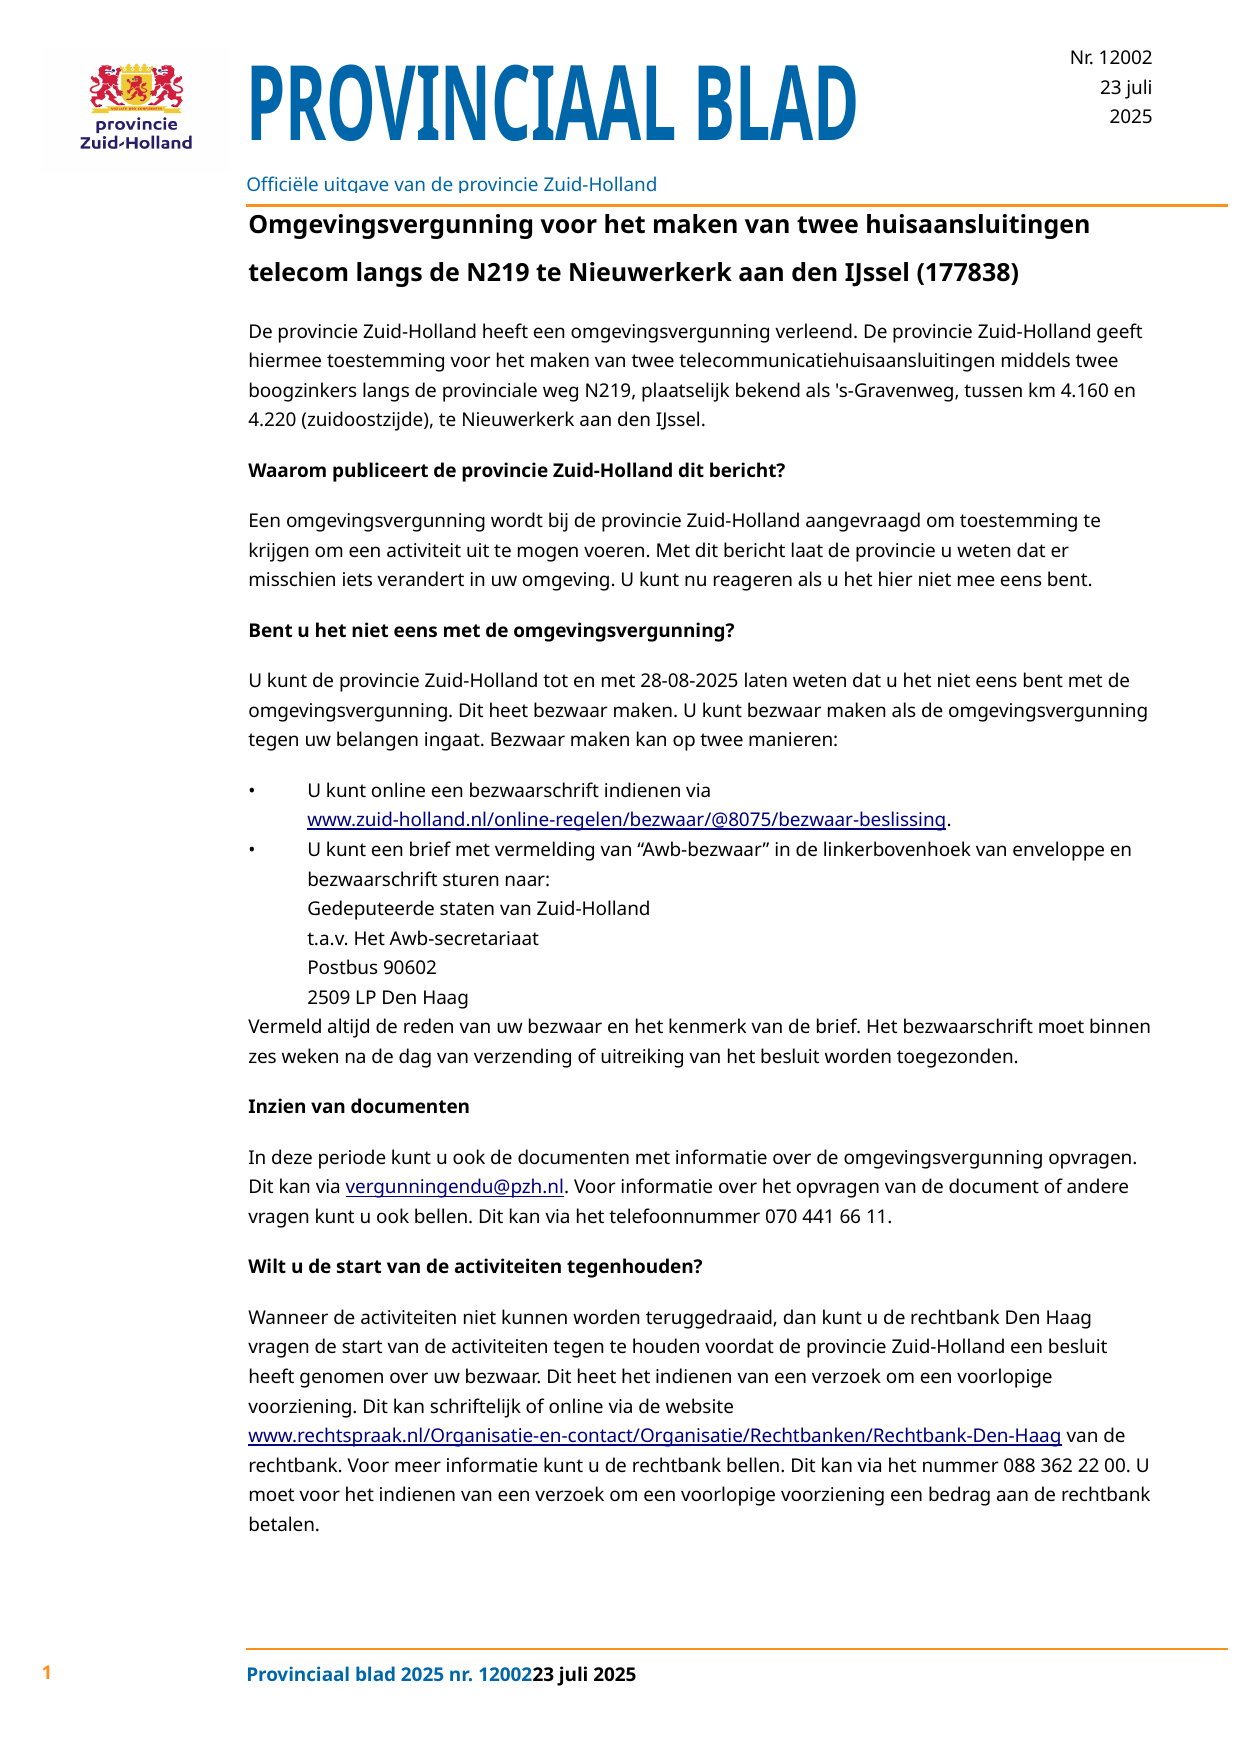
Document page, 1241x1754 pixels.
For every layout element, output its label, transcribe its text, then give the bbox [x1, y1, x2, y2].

list t.a.v. Het Awb-secretariaat [248, 925, 1152, 951]
text Vermeld altijd de reden van uw bezwaar en het kenmerk van de brief. Het bezwaarschrift moet binnen zes weken na de dag van verzending of uitreiking van het besluit worden toegezonden. [248, 1014, 1152, 1069]
text Een omgevingsvergunning wordt bij de provincie Zuid-Holland aangevraagd om toestemming te krijgen om een activiteit uit te mogen voeren. Met dit bericht laat de provincie u weten dat er misschien iets verandert in uw omgeving. U kunt nu reageren als u het hier niet mee eens bent. [248, 507, 1152, 592]
picture [41, 47, 231, 172]
list U kunt een brief met vermelding van “Awb-bezwaar” in de linkerbovenhoek van enveloppe en bezwaarschrift sturen naar: [248, 836, 1152, 892]
text Wilt u de start van de activiteiten tegenhouden? [248, 1254, 1152, 1279]
list Postbus 90602 [248, 954, 1152, 980]
text Inzien van documenten [248, 1094, 1152, 1119]
text Waarom publiceert de provincie Zuid-Holland dit bericht? [248, 457, 1152, 483]
text Bent u het niet eens met de omgevingsvergunning? [248, 617, 1152, 643]
list 2509 LP Den Haag [248, 984, 1152, 1010]
list Gedeputeerde staten van Zuid-Holland [248, 895, 1152, 921]
text Wanneer de activiteiten niet kunnen worden teruggedraaid, dan kunt u de rechtbank Den Haag vragen de start van de activiteiten tegen te houden voordat de provincie Zuid-Holland een besluit heeft genomen over uw bezwaar. Dit heet het indienen van een verzoek om een voorlopige voorziening. Dit kan schriftelijk of online via de website www.rechtspraak.nl/Organisatie-en-contact/Organisatie/Rechtbanken/Rechtbank-Den-Haag van de rechtbank. Voor meer informatie kunt u de rechtbank bellen. Dit kan via het nummer 088 362 22 00. U moet voor het indienen van een verzoek om een voorlopige voorziening een bedrag aan de rechtbank betalen. [248, 1304, 1152, 1537]
text U kunt de provincie Zuid-Holland tot en met 28-08-2025 laten weten dat u het niet eens bent met de omgevingsvergunning. Dit heet bezwaar maken. U kunt bezwaar maken als de omgevingsvergunning tegen uw belangen ingaat. Bezwaar maken kan op twee manieren: [248, 667, 1152, 752]
text Omgevingsvergunning voor het maken van twee huisaansluitingen telecom langs de N219 te Nieuwerkerk aan den IJssel (177838) [248, 207, 1152, 288]
text In deze periode kunt u ook de documenten met informatie over de omgevingsvergunning opvragen. Dit kan via vergunningendu@pzh.nl. Voor informatie over het opvragen van de document of andere vragen kunt u ook bellen. Dit kan via het telefoonnummer 070 441 66 11. [248, 1144, 1152, 1229]
text De provincie Zuid-Holland heeft een omgevingsvergunning verleend. De provincie Zuid-Holland geeft hiermee toestemming voor het maken van twee telecommunicatiehuisaansluitingen middels twee boogzinkers langs de provinciale weg N219, plaatselijk bekend als 's-Gravenweg, tussen km 4.160 en 4.220 (zuidoostzijde), te Nieuwerkerk aan den IJssel. [248, 318, 1152, 432]
list U kunt online een bezwaarschrift indienen via www.zuid-holland.nl/online-regelen/bezwaar/@8075/bezwaar-beslissing. [248, 777, 1152, 832]
